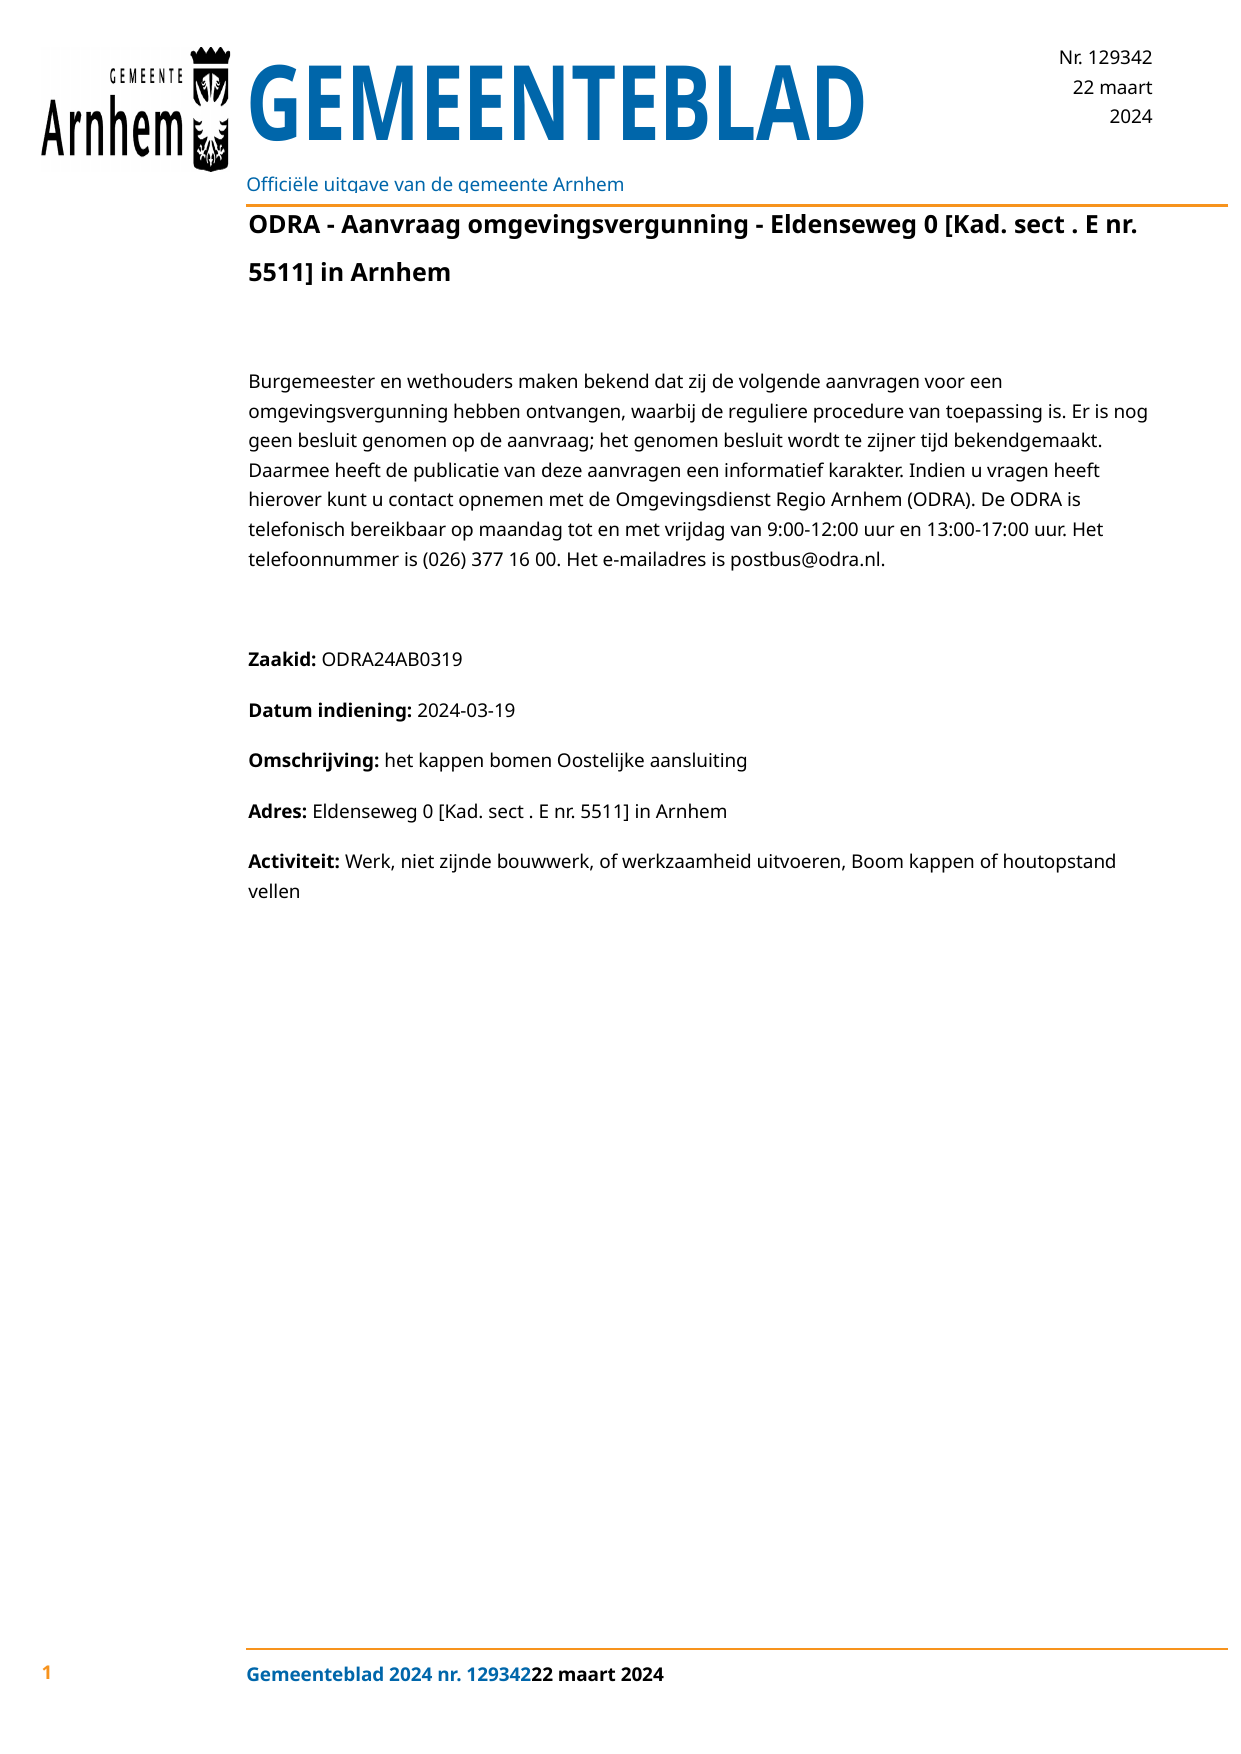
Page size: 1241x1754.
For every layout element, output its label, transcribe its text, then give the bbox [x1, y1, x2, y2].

text Burgemeester en wethouders maken bekend dat zij de volgende aanvragen voor een omgevingsvergunning hebben ontvangen, waarbij de reguliere procedure van toepassing is. Er is nog geen besluit genomen op de aanvraag; het genomen besluit wordt te zijner tijd bekendgemaakt. Daarmee heeft de publicatie van deze aanvragen een informatief karakter. Indien u vragen heeft hierover kunt u contact opnemen met de Omgevingsdienst Regio Arnhem (ODRA). De ODRA is telefonisch bereikbaar op maandag tot en met vrijdag van 9:00-12:00 uur en 13:00-17:00 uur. Het telefoonnummer is (026) 377 16 00. Het e-mailadres is postbus@odra.nl. [248, 368, 1152, 572]
text ODRA - Aanvraag omgevingsvergunning - Eldenseweg 0 [Kad. sect . E nr. 5511] in Arnhem [248, 207, 1152, 288]
picture [41, 47, 231, 172]
text Datum indiening: 2024-03-19 [248, 697, 1152, 723]
text Activiteit: Werk, niet zijnde bouwwerk, of werkzaamheid uitvoeren, Boom kappen of houtopstand vellen [248, 848, 1152, 904]
text Zaakid: ODRA24AB0319 [248, 647, 1152, 672]
text Omschrijving: het kappen bomen Oostelijke aansluiting [248, 747, 1152, 773]
text Adres: Eldenseweg 0 [Kad. sect . E nr. 5511] in Arnhem [248, 798, 1152, 824]
